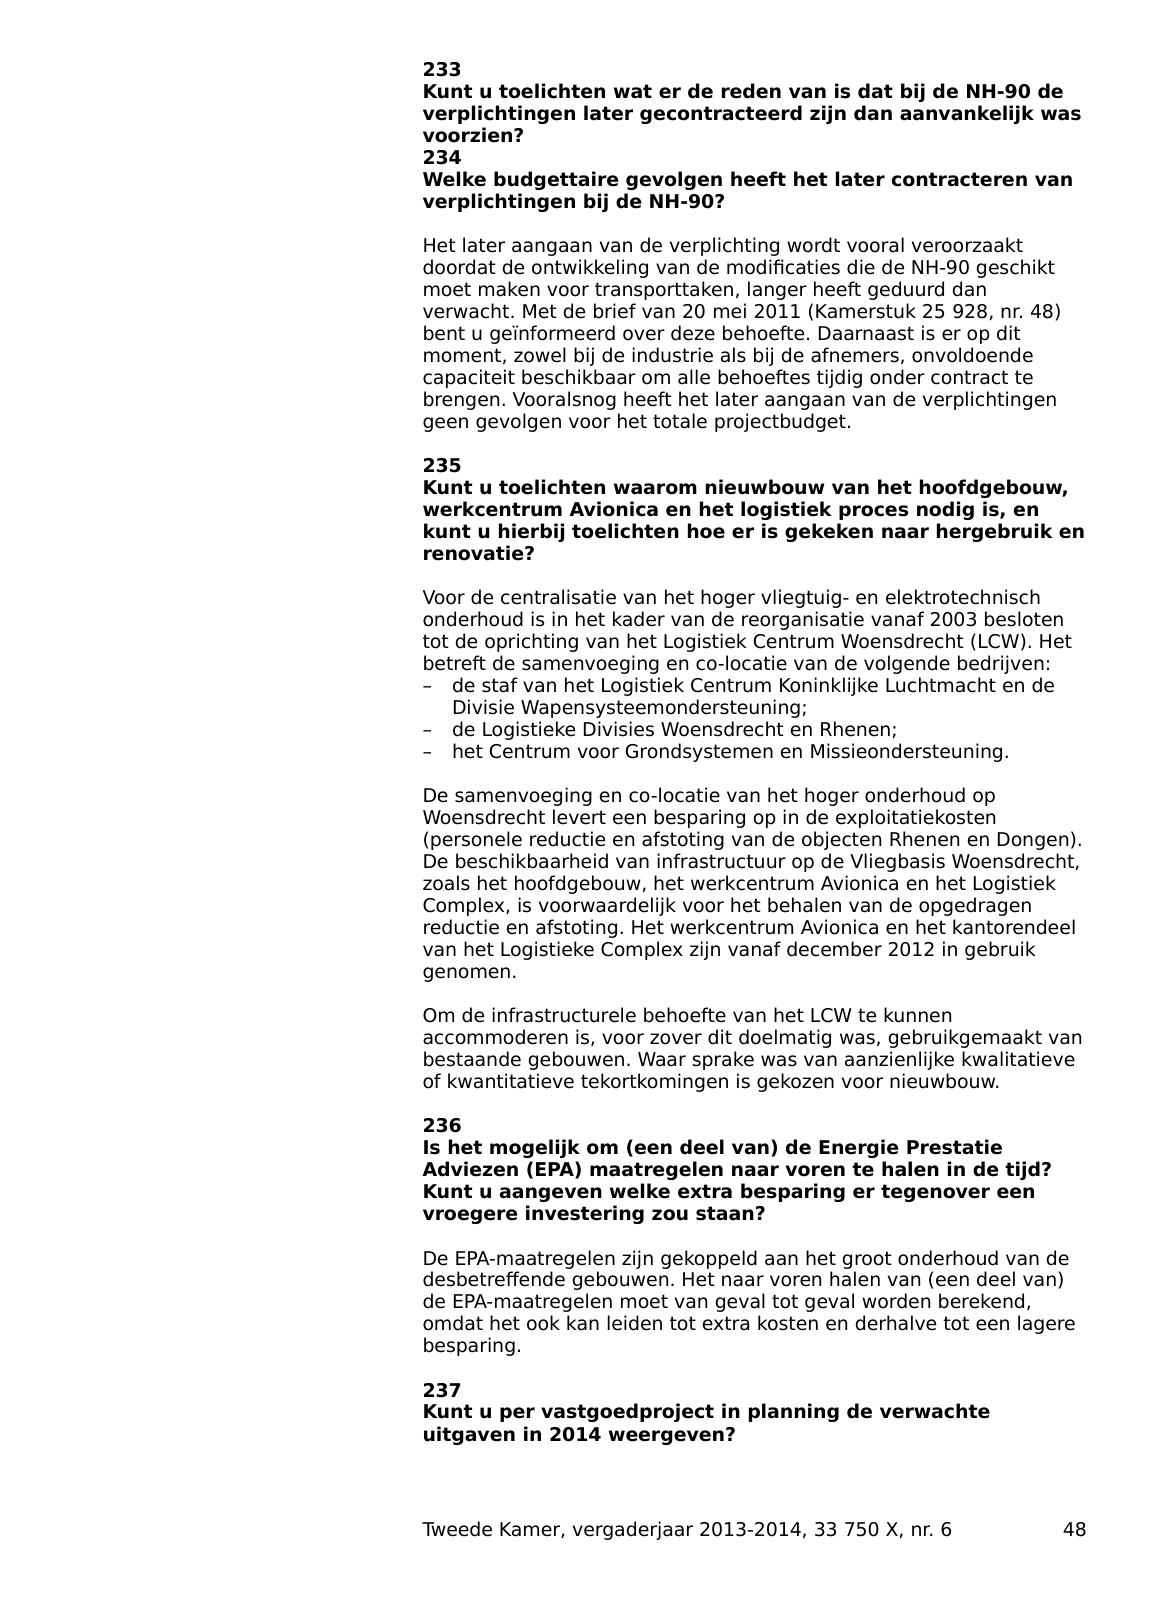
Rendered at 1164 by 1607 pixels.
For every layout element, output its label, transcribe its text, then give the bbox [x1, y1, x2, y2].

text 234 [422, 147, 1087, 169]
text De EPA-maatregelen zijn gekoppeld aan het groot onderhoud van de desbetreffende gebouwen. Het naar voren halen van (een deel van) de EPA-maatregelen moet van geval tot geval worden berekend, omdat het ook kan leiden tot extra kosten en derhalve tot een lagere besparing. [422, 1247, 1087, 1357]
text Om de infrastructurele behoefte van het LCW te kunnen accommoderen is, voor zover dit doelmatig was, gebruikgemaakt van bestaande gebouwen. Waar sprake was van aanzienlijke kwalitatieve of kwantitatieve tekortkomingen is gekozen voor nieuwbouw. [422, 1005, 1087, 1093]
text – de Logistieke Divisies Woensdrecht en Rhenen; [422, 719, 1087, 741]
text Is het mogelijk om (een deel van) de Energie Prestatie Adviezen (EPA) maatregelen naar voren te halen in de tijd? Kunt u aangeven welke extra besparing er tegenover een vroegere investering zou staan? [422, 1137, 1087, 1225]
text Het later aangaan van de verplichting wordt vooral veroorzaakt doordat de ontwikkeling van de modificaties die de NH-90 geschikt moet maken voor transporttaken, langer heeft geduurd dan verwacht. Met de brief van 20 mei 2011 (Kamerstuk 25 928, nr. 48) bent u geïnformeerd over deze behoefte. Daarnaast is er op dit moment, zowel bij de industrie als bij de afnemers, onvoldoende capaciteit beschikbaar om alle behoeftes tijdig onder contract te brengen. Vooralsnog heeft het later aangaan van de verplichtingen geen gevolgen voor het totale projectbudget. [422, 235, 1087, 433]
text 233 [422, 59, 1087, 81]
text – de staf van het Logistiek Centrum Koninklijke Luchtmacht en de Divisie Wapensysteemondersteuning; [422, 675, 1087, 719]
text 237 [422, 1379, 1087, 1401]
text Kunt u toelichten wat er de reden van is dat bij de NH-90 de verplichtingen later gecontracteerd zijn dan aanvankelijk was voorzien? [422, 81, 1087, 147]
text 236 [422, 1115, 1087, 1137]
text Welke budgettaire gevolgen heeft het later contracteren van verplichtingen bij de NH-90? [422, 169, 1087, 213]
text Voor de centralisatie van het hoger vliegtuig- en elektrotechnisch onderhoud is in het kader van de reorganisatie vanaf 2003 besloten tot de oprichting van het Logistiek Centrum Woensdrecht (LCW). Het betreft de samenvoeging en co-locatie van de volgende bedrijven: [422, 587, 1087, 675]
text – het Centrum voor Grondsystemen en Missieondersteuning. [422, 741, 1087, 763]
text Kunt u toelichten waarom nieuwbouw van het hoofdgebouw, werkcentrum Avionica en het logistiek proces nodig is, en kunt u hierbij toelichten hoe er is gekeken naar hergebruik en renovatie? [422, 477, 1087, 565]
text Kunt u per vastgoedproject in planning de verwachte uitgaven in 2014 weergeven? [422, 1401, 1087, 1445]
text De samenvoeging en co-locatie van het hoger onderhoud op Woensdrecht levert een besparing op in de exploitatiekosten (personele reductie en afstoting van de objecten Rhenen en Dongen). De beschikbaarheid van infrastructuur op de Vliegbasis Woensdrecht, zoals het hoofdgebouw, het werkcentrum Avionica en het Logistiek Complex, is voorwaardelijk voor het behalen van de opgedragen reductie en afstoting. Het werkcentrum Avionica en het kantorendeel van het Logistieke Complex zijn vanaf december 2012 in gebruik genomen. [422, 785, 1087, 983]
text 235 [422, 455, 1087, 477]
